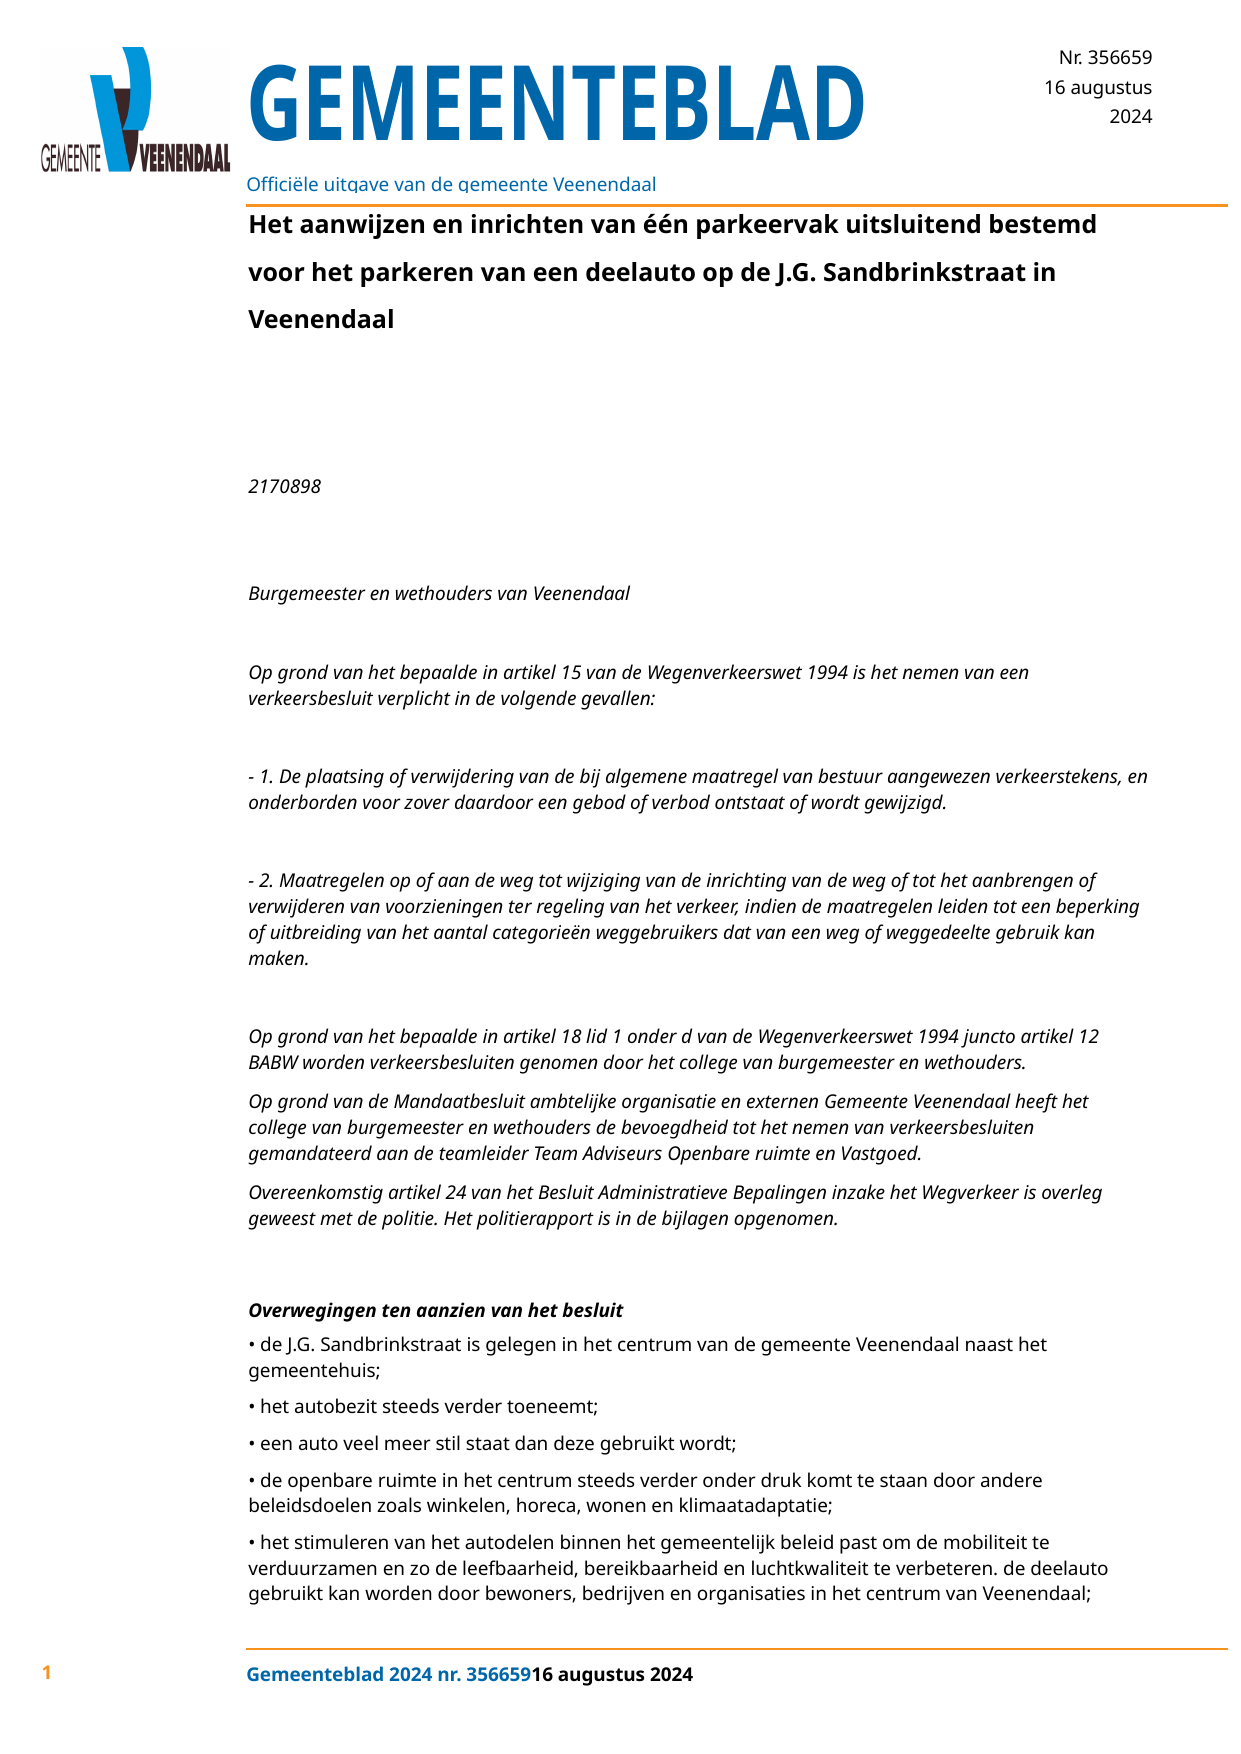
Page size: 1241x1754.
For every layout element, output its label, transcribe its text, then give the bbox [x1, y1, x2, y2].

picture [41, 47, 130, 172]
text Het aanwijzen en inrichten van één parkeervak uitsluitend bestemd voor het parkeren van een deelauto op de J.G. Sandbrinkstraat in Veenendaal [248, 207, 1152, 336]
text Op grond van de Mandaatbesluit ambtelijke organisatie en externen Gemeente Veenendaal heeft het college van burgemeester en wethouders de bevoegdheid tot het nemen van verkeersbesluiten gemandateerd aan de teamleider Team Adviseurs Openbare ruimte en Vastgoed. [248, 1088, 1152, 1166]
text - 2. Maatregelen op of aan de weg tot wijziging van de inrichting van de weg of tot het aanbrengen of verwijderen van voorzieningen ter regeling van het verkeer, indien de maatregelen leiden tot een beperking of uitbreiding van het aantal categorieën weggebruikers dat van een weg of weggedeelte gebruik kan maken. [248, 868, 1152, 971]
text - 1. De plaatsing of verwijdering van de bij algemene maatregel van bestuur aangewezen verkeerstekens, en onderborden voor zover daardoor een gebod of verbod ontstaat of wordt gewijzigd. [248, 763, 1152, 815]
text Overwegingen ten aanzien van het besluit [248, 1297, 1152, 1323]
text Op grond van het bepaalde in artikel 18 lid 1 onder d van de Wegenverkeerswet 1994 juncto artikel 12 BABW worden verkeersbesluiten genomen door het college van burgemeester en wethouders. [248, 1023, 1152, 1075]
text • de openbare ruimte in het centrum steeds verder onder druk komt te staan door andere beleidsdoelen zoals winkelen, horeca, wonen en klimaatadaptatie; [248, 1467, 1152, 1518]
text • een auto veel meer stil staat dan deze gebruikt wordt; [248, 1430, 1152, 1456]
text Burgemeester en wethouders van Veenendaal [248, 581, 1152, 606]
text • de J.G. Sandbrinkstraat is gelegen in het centrum van de gemeente Veenendaal naast het gemeentehuis; [248, 1331, 1152, 1382]
text Overeenkomstig artikel 24 van het Besluit Administratieve Bepalingen inzake het Wegverkeer is overleg geweest met de politie. Het politierapport is in de bijlagen opgenomen. [248, 1179, 1152, 1231]
text Op grond van het bepaalde in artikel 15 van de Wegenverkeerswet 1994 is het nemen van een verkeersbesluit verplicht in de volgende gevallen: [248, 659, 1152, 711]
text • het stimuleren van het autodelen binnen het gemeentelijk beleid past om de mobiliteit te verduurzamen en zo de leefbaarheid, bereikbaarheid en luchtkwaliteit te verbeteren. de deelauto gebruikt kan worden door bewoners, bedrijven en organisaties in het centrum van Veenendaal; [248, 1529, 1152, 1606]
text • het autobezit steeds verder toeneemt; [248, 1393, 1152, 1419]
picture [123, 47, 231, 172]
text 2170898 [248, 474, 1152, 499]
